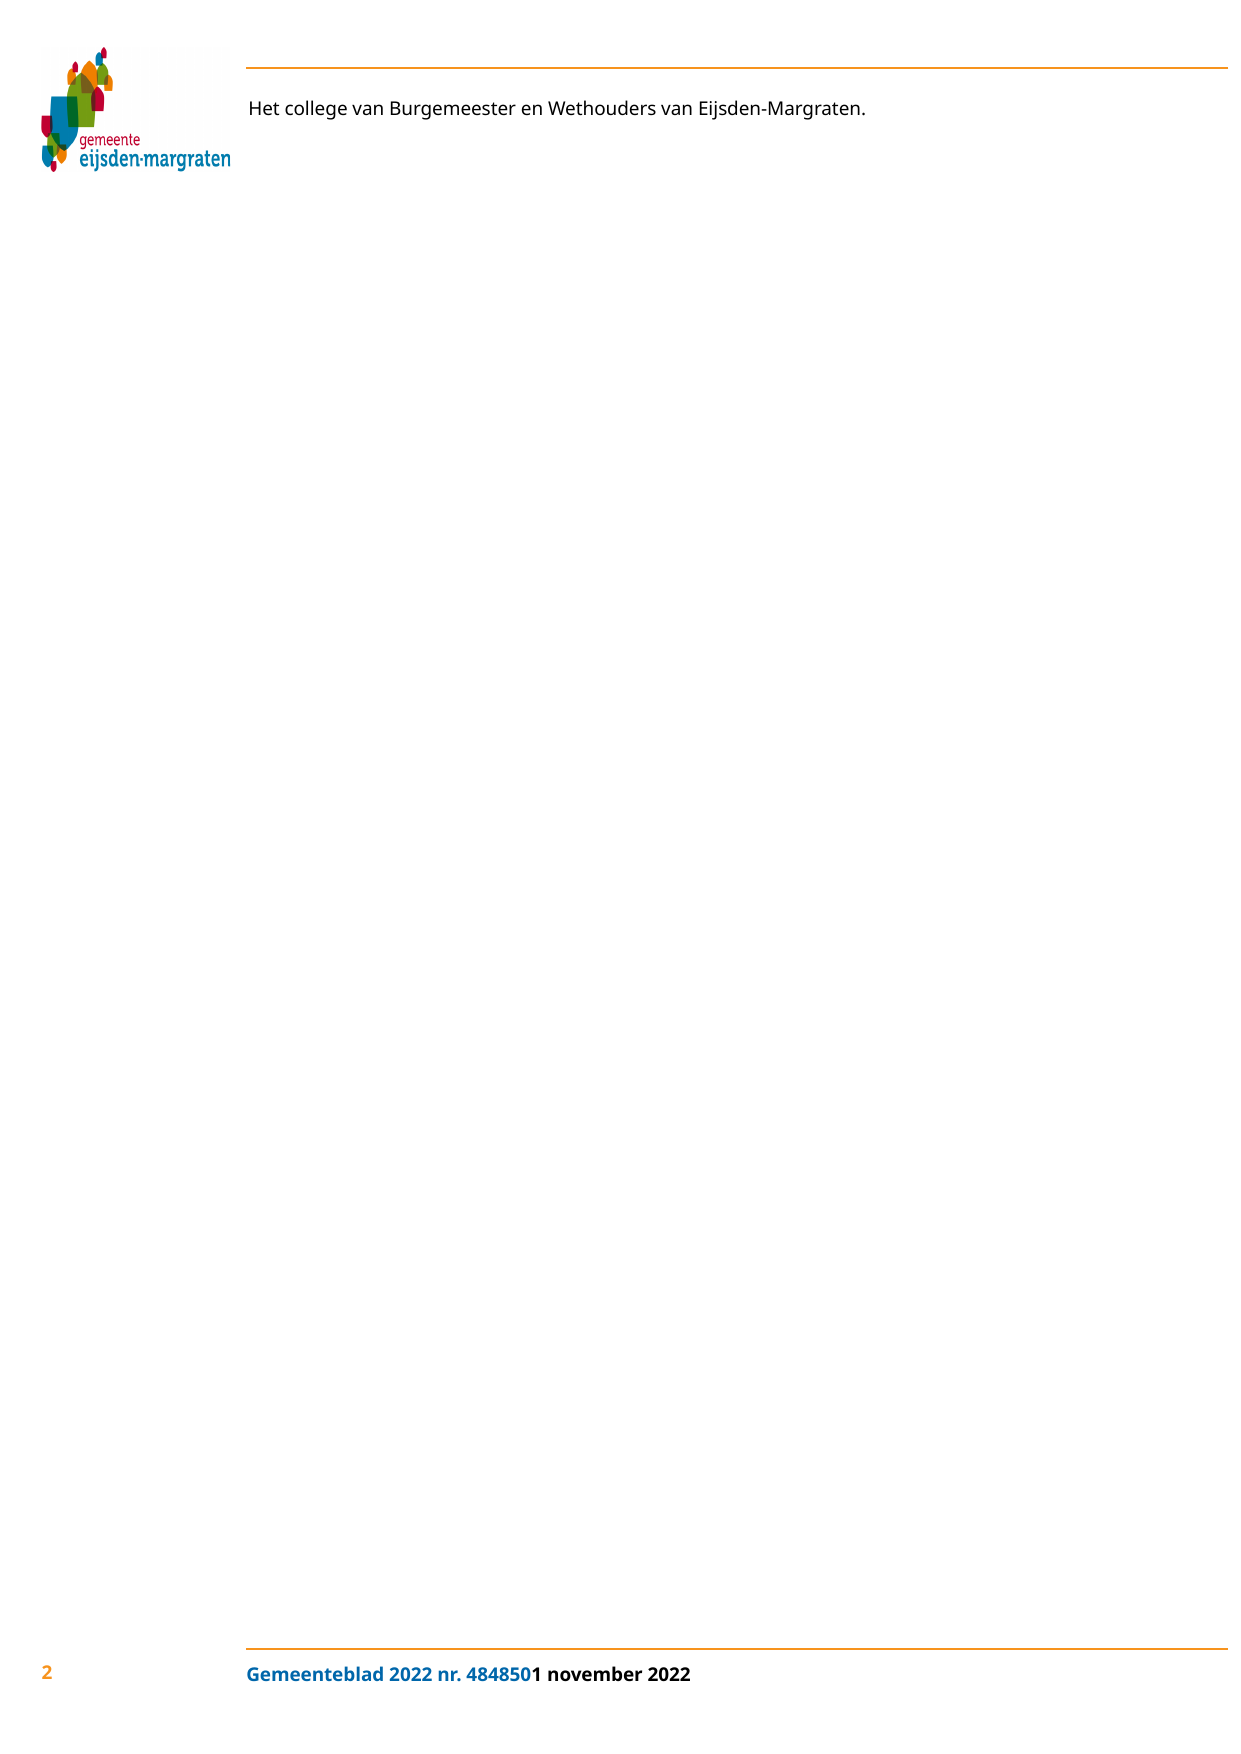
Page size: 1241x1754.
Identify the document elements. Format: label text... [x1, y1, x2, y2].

picture [41, 47, 231, 172]
text Het college van Burgemeester en Wethouders van Eijsden-Margraten. [248, 95, 1152, 121]
